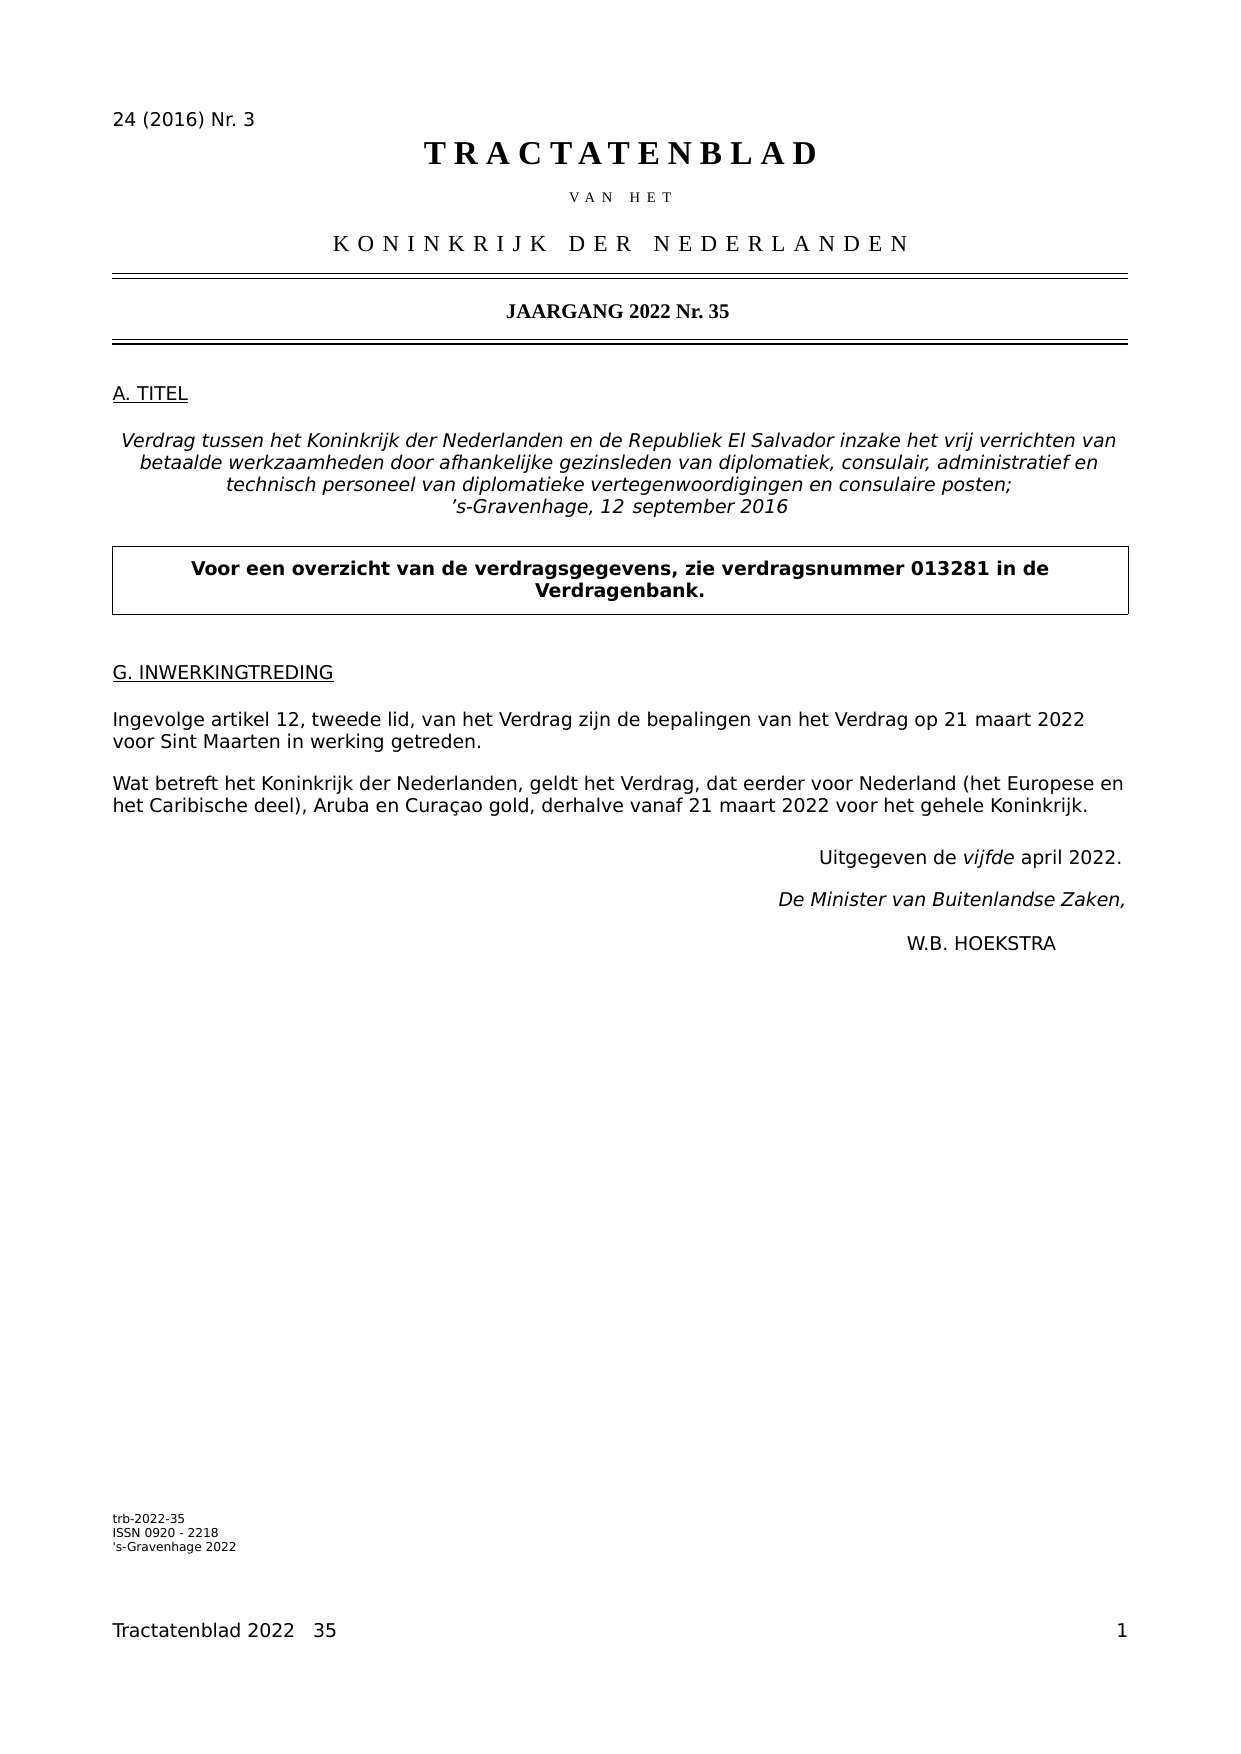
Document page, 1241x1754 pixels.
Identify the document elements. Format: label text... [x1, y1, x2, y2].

text ’s-Gravenhage, 12 september 2016 [112, 496, 1128, 518]
text 24 (2016) Nr. 3 [112, 109, 1128, 131]
text TRACTATENBLAD [112, 133, 1128, 172]
text Wat betreft het Koninkrijk der Nederlanden, geldt het Verdrag, dat eerder voor Nederland (het Europese en het Caribische deel), Aruba en Curaçao gold, derhalve vanaf 21 maart 2022 voor het gehele Koninkrijk. [112, 773, 1128, 817]
text Uitgegeven de vijfde april 2022. [112, 847, 1128, 869]
text VAN HET [112, 189, 1128, 206]
text JAARGANG 2022 Nr. 35 [112, 299, 1128, 323]
text 's-Gravenhage 2022 [112, 1540, 346, 1554]
subtitle G. INWERKINGTREDING [112, 662, 1128, 684]
text KONINKRIJK DER NEDERLANDEN [112, 229, 1128, 256]
text ISSN 0920 - 2218 [112, 1526, 346, 1540]
text trb-2022-35 [112, 1512, 346, 1526]
text Verdrag tussen het Koninkrijk der Nederlanden en de Republiek El Salvador inzake het vrij verrichten van betaalde werkzaamheden door afhankelijke gezinsleden van diplomatiek, consulair, administratief en technisch personeel van diplomatieke vertegenwoordigingen en consulaire posten; [112, 430, 1128, 496]
text Ingevolge artikel 12, tweede lid, van het Verdrag zijn de bepalingen van het Verdrag op 21 maart 2022 voor Sint Maarten in werking getreden. [112, 709, 1128, 753]
subtitle A. TITEL [112, 383, 1128, 405]
text De Minister van Buitenlandse Zaken, W.B. HOEKSTRA [112, 889, 1128, 955]
